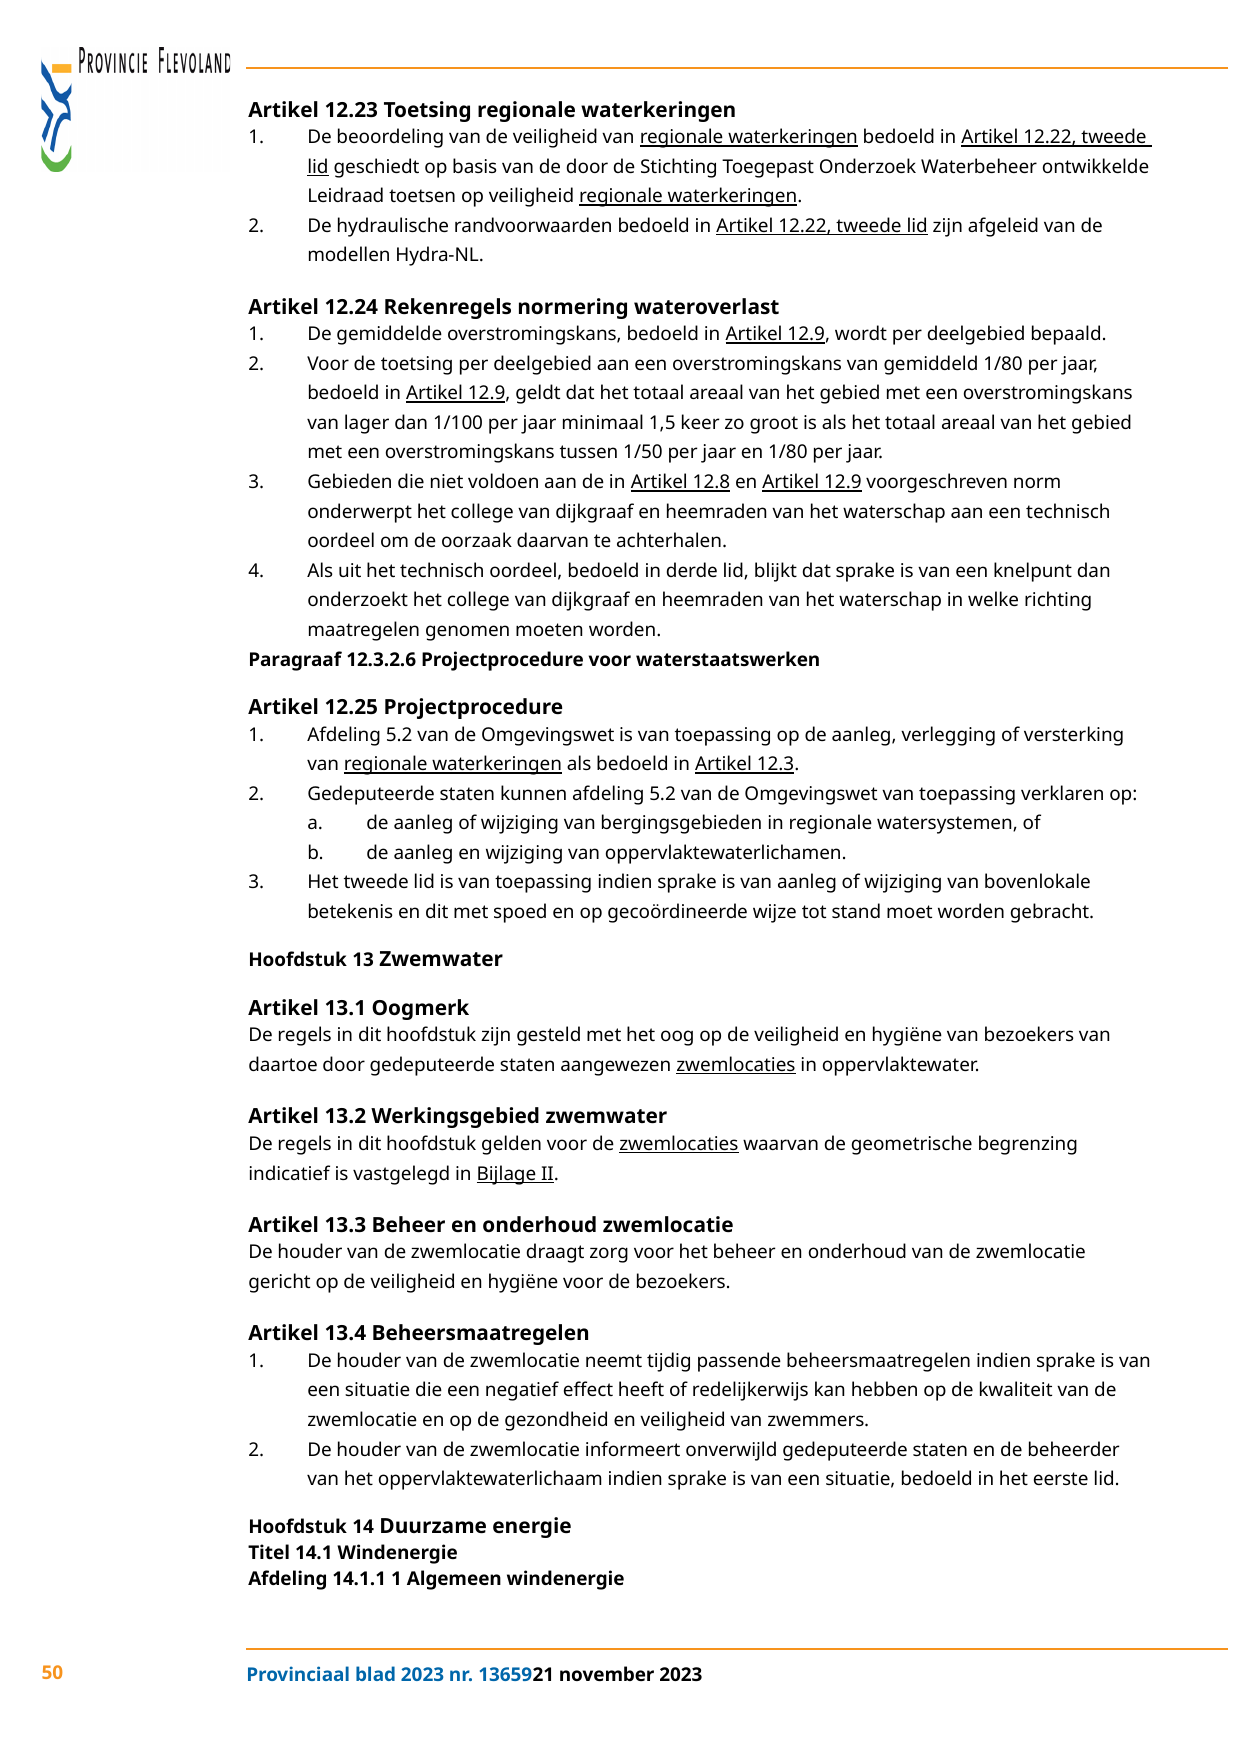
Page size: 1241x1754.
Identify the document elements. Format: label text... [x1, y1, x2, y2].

text Titel 14.1 Windenergie [248, 1539, 1152, 1565]
list de aanleg en wijziging van oppervlaktewaterlichamen. [307, 839, 1152, 865]
text Hoofdstuk 13 Zwemwater [248, 944, 1152, 972]
text De regels in dit hoofdstuk zijn gesteld met het oog op de veiligheid en hygiëne van bezoekers van daartoe door gedeputeerde staten aangewezen zwemlocaties in oppervlaktewater. [248, 1022, 1152, 1077]
list De houder van de zwemlocatie informeert onverwijld gedeputeerde staten en de beheerder van het oppervlaktewaterlichaam indien sprake is van een situatie, bedoeld in het eerste lid. [248, 1436, 1152, 1491]
list de aanleg of wijziging van bergingsgebieden in regionale watersystemen, of [307, 809, 1152, 835]
text De regels in dit hoofdstuk gelden voor de zwemlocaties waarvan de geometrische begrenzing indicatief is vastgelegd in Bijlage II. [248, 1130, 1152, 1185]
list De gemiddelde overstromingskans, bedoeld in Artikel 12.9, wordt per deelgebied bepaald. [248, 320, 1152, 346]
list Afdeling 5.2 van de Omgevingswet is van toepassing op de aanleg, verlegging of versterking van regionale waterkeringen als bedoeld in Artikel 12.3. [248, 721, 1152, 776]
text Artikel 12.25 Projectprocedure [248, 692, 1152, 721]
list De hydraulische randvoorwaarden bedoeld in Artikel 12.22, tweede lid zijn afgeleid van de modellen Hydra-NL. [248, 212, 1152, 267]
text Paragraaf 12.3.2.6 Projectprocedure voor waterstaatswerken [248, 646, 1152, 672]
text De houder van de zwemlocatie draagt zorg voor het beheer en onderhoud van de zwemlocatie gericht op de veiligheid en hygiëne voor de bezoekers. [248, 1238, 1152, 1294]
list Als uit het technisch oordeel, bedoeld in derde lid, blijkt dat sprake is van een knelpunt dan onderzoekt het college van dijkgraaf en heemraden van het waterschap in welke richting maatregelen genomen moeten worden. [248, 557, 1152, 642]
list Voor de toetsing per deelgebied aan een overstromingskans van gemiddeld 1/80 per jaar, bedoeld in Artikel 12.9, geldt dat het totaal areaal van het gebied met een overstromingskans van lager dan 1/100 per jaar minimaal 1,5 keer zo groot is als het totaal areaal van het gebied met een overstromingskans tussen 1/50 per jaar en 1/80 per jaar. [248, 350, 1152, 464]
text Artikel 13.3 Beheer en onderhoud zwemlocatie [248, 1210, 1152, 1238]
list Gedeputeerde staten kunnen afdeling 5.2 van de Omgevingswet van toepassing verklaren op: [248, 780, 1152, 806]
text Artikel 13.2 Werkingsgebied zwemwater [248, 1102, 1152, 1130]
list Gebieden die niet voldoen aan de in Artikel 12.8 en Artikel 12.9 voorgeschreven norm onderwerpt het college van dijkgraaf en heemraden van het waterschap aan een technisch oordeel om de oorzaak daarvan te achterhalen. [248, 468, 1152, 553]
list Het tweede lid is van toepassing indien sprake is van aanleg of wijziging van bovenlokale betekenis en dit met spoed en op gecoördineerde wijze tot stand moet worden gebracht. [248, 869, 1152, 924]
text Hoofdstuk 14 Duurzame energie [248, 1511, 1152, 1539]
text Artikel 12.23 Toetsing regionale waterkeringen [248, 95, 1152, 123]
text Artikel 13.1 Oogmerk [248, 993, 1152, 1022]
text Artikel 12.24 Rekenregels normering wateroverlast [248, 292, 1152, 320]
picture [41, 47, 231, 172]
list De beoordeling van de veiligheid van regionale waterkeringen bedoeld in Artikel 12.22, tweede lid geschiedt op basis van de door de Stichting Toegepast Onderzoek Waterbeheer ontwikkelde Leidraad toetsen op veiligheid regionale waterkeringen. [248, 123, 1152, 208]
list De houder van de zwemlocatie neemt tijdig passende beheersmaatregelen indien sprake is van een situatie die een negatief effect heeft of redelijkerwijs kan hebben op de kwaliteit van de zwemlocatie en op de gezondheid en veiligheid van zwemmers. [248, 1347, 1152, 1432]
text Artikel 13.4 Beheersmaatregelen [248, 1318, 1152, 1347]
text Afdeling 14.1.1 1 Algemeen windenergie [248, 1565, 1152, 1591]
